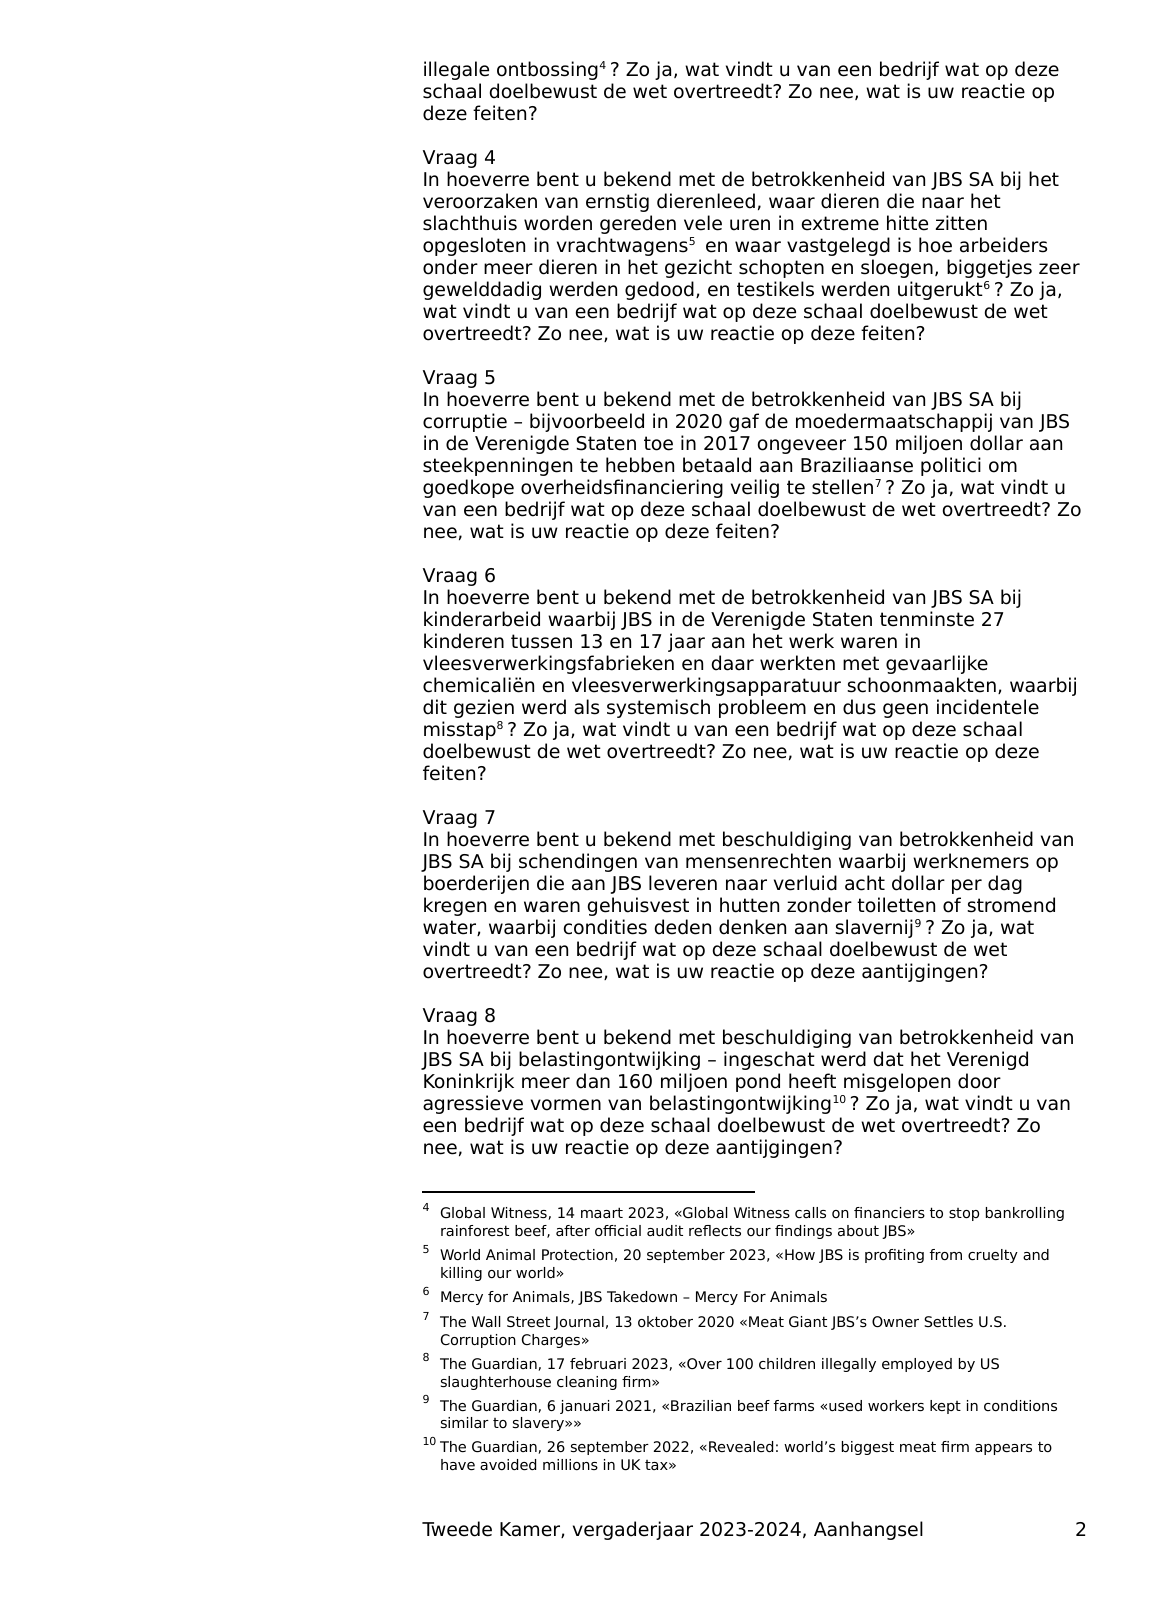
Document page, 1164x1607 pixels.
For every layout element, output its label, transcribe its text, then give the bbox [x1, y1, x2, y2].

text The Guardian, 26 september 2022, «Revealed: world’s biggest meat firm appears to have avoided millions in UK tax» [422, 1435, 1087, 1474]
text The Wall Street Journal, 13 oktober 2020 «Meat Giant JBS’s Owner Settles U.S. Corruption Charges» [422, 1310, 1087, 1349]
text Vraag 6 [422, 565, 1087, 587]
text Vraag 7 [422, 807, 1087, 829]
text illegale ontbossing? Zo ja, wat vindt u van een bedrijf wat op deze schaal doelbewust de wet overtreedt? Zo nee, wat is uw reactie op deze feiten? [422, 59, 1087, 125]
text Vraag 5 [422, 367, 1087, 389]
text In hoeverre bent u bekend met beschuldiging van betrokkenheid van JBS SA bij schendingen van mensenrechten waarbij werknemers op boerderijen die aan JBS leveren naar verluid acht dollar per dag kregen en waren gehuisvest in hutten zonder toiletten of stromend water, waarbij condities deden denken aan slavernij? Zo ja, wat vindt u van een bedrijf wat op deze schaal doelbewust de wet overtreedt? Zo nee, wat is uw reactie op deze aantijgingen? [422, 829, 1087, 983]
text Mercy for Animals, JBS Takedown – Mercy For Animals [422, 1285, 1087, 1307]
text World Animal Protection, 20 september 2023, «How JBS is profiting from cruelty and killing our world» [422, 1243, 1087, 1282]
text The Guardian, 6 januari 2021, «Brazilian beef farms «used workers kept in conditions similar to slavery»» [422, 1393, 1087, 1432]
text In hoeverre bent u bekend met beschuldiging van betrokkenheid van JBS SA bij belastingontwijking – ingeschat werd dat het Verenigd Koninkrijk meer dan 160 miljoen pond heeft misgelopen door agressieve vormen van belastingontwijking? Zo ja, wat vindt u van een bedrijf wat op deze schaal doelbewust de wet overtreedt? Zo nee, wat is uw reactie op deze aantijgingen? [422, 1027, 1087, 1159]
text Vraag 4 [422, 147, 1087, 169]
text The Guardian, 17 februari 2023, «Over 100 children illegally employed by US slaughterhouse cleaning firm» [422, 1352, 1087, 1391]
text In hoeverre bent u bekend met de betrokkenheid van JBS SA bij kinderarbeid waarbij JBS in de Verenigde Staten tenminste 27 kinderen tussen 13 en 17 jaar aan het werk waren in vleesverwerkingsfabrieken en daar werkten met gevaarlijke chemicaliën en vleesverwerkingsapparatuur schoonmaakten, waarbij dit gezien werd als systemisch probleem en dus geen incidentele misstap? Zo ja, wat vindt u van een bedrijf wat op deze schaal doelbewust de wet overtreedt? Zo nee, wat is uw reactie op deze feiten? [422, 587, 1087, 785]
text In hoeverre bent u bekend met de betrokkenheid van JBS SA bij het veroorzaken van ernstig dierenleed, waar dieren die naar het slachthuis worden gereden vele uren in extreme hitte zitten opgesloten in vrachtwagens en waar vastgelegd is hoe arbeiders onder meer dieren in het gezicht schopten en sloegen, biggetjes zeer gewelddadig werden gedood, en testikels werden uitgerukt? Zo ja, wat vindt u van een bedrijf wat op deze schaal doelbewust de wet overtreedt? Zo nee, wat is uw reactie op deze feiten? [422, 169, 1087, 345]
text Vraag 8 [422, 1005, 1087, 1027]
text Global Witness, 14 maart 2023, «Global Witness calls on financiers to stop bankrolling rainforest beef, after official audit reflects our findings about JBS» [422, 1201, 1087, 1240]
text In hoeverre bent u bekend met de betrokkenheid van JBS SA bij corruptie – bijvoorbeeld in 2020 gaf de moedermaatschappij van JBS in de Verenigde Staten toe in 2017 ongeveer 150 miljoen dollar aan steekpenningen te hebben betaald aan Braziliaanse politici om goedkope overheidsfinanciering veilig te stellen? Zo ja, wat vindt u van een bedrijf wat op deze schaal doelbewust de wet overtreedt? Zo nee, wat is uw reactie op deze feiten? [422, 389, 1087, 543]
